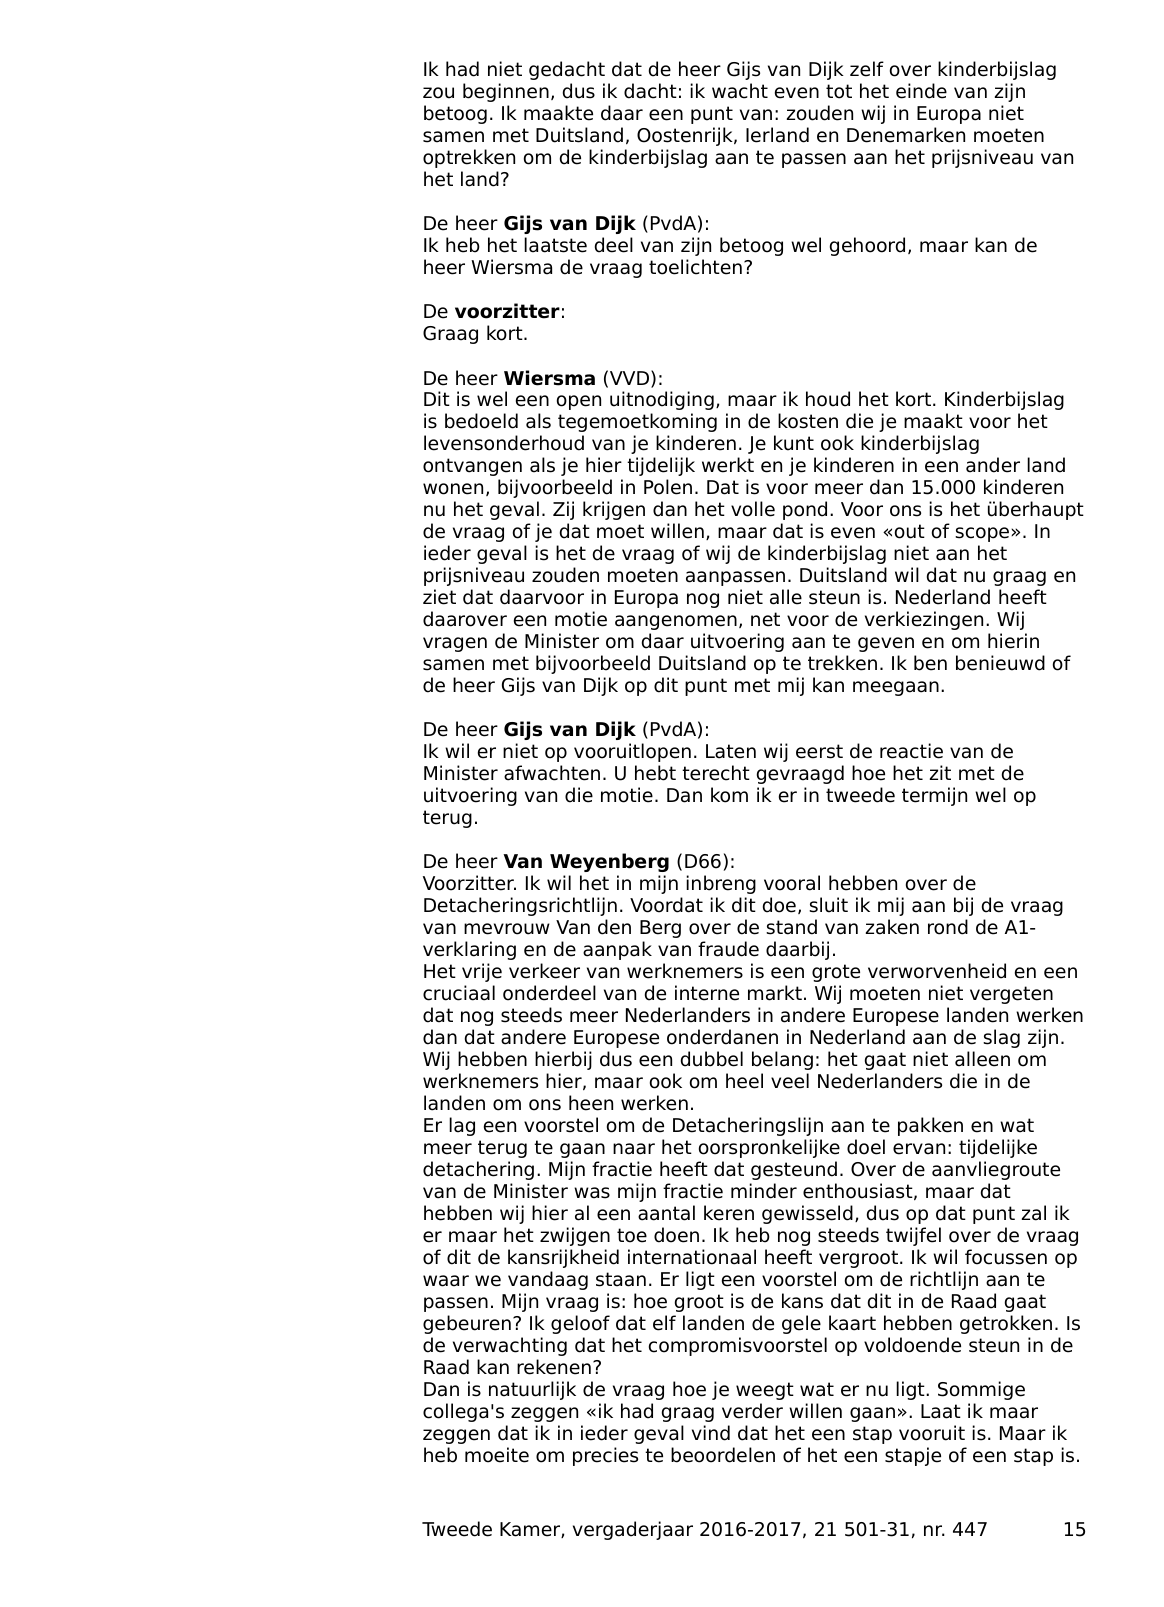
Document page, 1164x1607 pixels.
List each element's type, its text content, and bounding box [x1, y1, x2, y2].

text Dan is natuurlijk de vraag hoe je weegt wat er nu ligt. Sommige collega's zeggen «ik had graag verder willen gaan». Laat ik maar zeggen dat ik in ieder geval vind dat het een stap vooruit is. Maar ik heb moeite om precies te beoordelen of het een stapje of een stap is. [422, 1379, 1087, 1467]
text Graag kort. [422, 323, 1087, 345]
text De voorzitter: [422, 301, 1087, 323]
text Voorzitter. Ik wil het in mijn inbreng vooral hebben over de Detacheringsrichtlijn. Voordat ik dit doe, sluit ik mij aan bij de vraag van mevrouw Van den Berg over de stand van zaken rond de A1-verklaring en de aanpak van fraude daarbij. [422, 873, 1087, 961]
text Ik heb het laatste deel van zijn betoog wel gehoord, maar kan de heer Wiersma de vraag toelichten? [422, 235, 1087, 279]
text Ik had niet gedacht dat de heer Gijs van Dijk zelf over kinderbijslag zou beginnen, dus ik dacht: ik wacht even tot het einde van zijn betoog. Ik maakte daar een punt van: zouden wij in Europa niet samen met Duitsland, Oostenrijk, Ierland en Denemarken moeten optrekken om de kinderbijslag aan te passen aan het prijsniveau van het land? [422, 59, 1087, 191]
text De heer Gijs van Dijk (PvdA): [422, 213, 1087, 235]
text De heer Wiersma (VVD): [422, 367, 1087, 389]
text De heer Van Weyenberg (D66): [422, 851, 1087, 873]
text De heer Gijs van Dijk (PvdA): [422, 719, 1087, 741]
text Het vrije verkeer van werknemers is een grote verworvenheid en een cruciaal onderdeel van de interne markt. Wij moeten niet vergeten dat nog steeds meer Nederlanders in andere Europese landen werken dan dat andere Europese onderdanen in Nederland aan de slag zijn. Wij hebben hierbij dus een dubbel belang: het gaat niet alleen om werknemers hier, maar ook om heel veel Nederlanders die in de landen om ons heen werken. [422, 961, 1087, 1115]
text Dit is wel een open uitnodiging, maar ik houd het kort. Kinderbijslag is bedoeld als tegemoetkoming in de kosten die je maakt voor het levensonderhoud van je kinderen. Je kunt ook kinderbijslag ontvangen als je hier tijdelijk werkt en je kinderen in een ander land wonen, bijvoorbeeld in Polen. Dat is voor meer dan 15.000 kinderen nu het geval. Zij krijgen dan het volle pond. Voor ons is het überhaupt de vraag of je dat moet willen, maar dat is even «out of scope». In ieder geval is het de vraag of wij de kinderbijslag niet aan het prijsniveau zouden moeten aanpassen. Duitsland wil dat nu graag en ziet dat daarvoor in Europa nog niet alle steun is. Nederland heeft daarover een motie aangenomen, net voor de verkiezingen. Wij vragen de Minister om daar uitvoering aan te geven en om hierin samen met bijvoorbeeld Duitsland op te trekken. Ik ben benieuwd of de heer Gijs van Dijk op dit punt met mij kan meegaan. [422, 389, 1087, 697]
text Er lag een voorstel om de Detacheringslijn aan te pakken en wat meer terug te gaan naar het oorspronkelijke doel ervan: tijdelijke detachering. Mijn fractie heeft dat gesteund. Over de aanvliegroute van de Minister was mijn fractie minder enthousiast, maar dat hebben wij hier al een aantal keren gewisseld, dus op dat punt zal ik er maar het zwijgen toe doen. Ik heb nog steeds twijfel over de vraag of dit de kansrijkheid internationaal heeft vergroot. Ik wil focussen op waar we vandaag staan. Er ligt een voorstel om de richtlijn aan te passen. Mijn vraag is: hoe groot is de kans dat dit in de Raad gaat gebeuren? Ik geloof dat elf landen de gele kaart hebben getrokken. Is de verwachting dat het compromisvoorstel op voldoende steun in de Raad kan rekenen? [422, 1115, 1087, 1379]
text Ik wil er niet op vooruitlopen. Laten wij eerst de reactie van de Minister afwachten. U hebt terecht gevraagd hoe het zit met de uitvoering van die motie. Dan kom ik er in tweede termijn wel op terug. [422, 741, 1087, 829]
